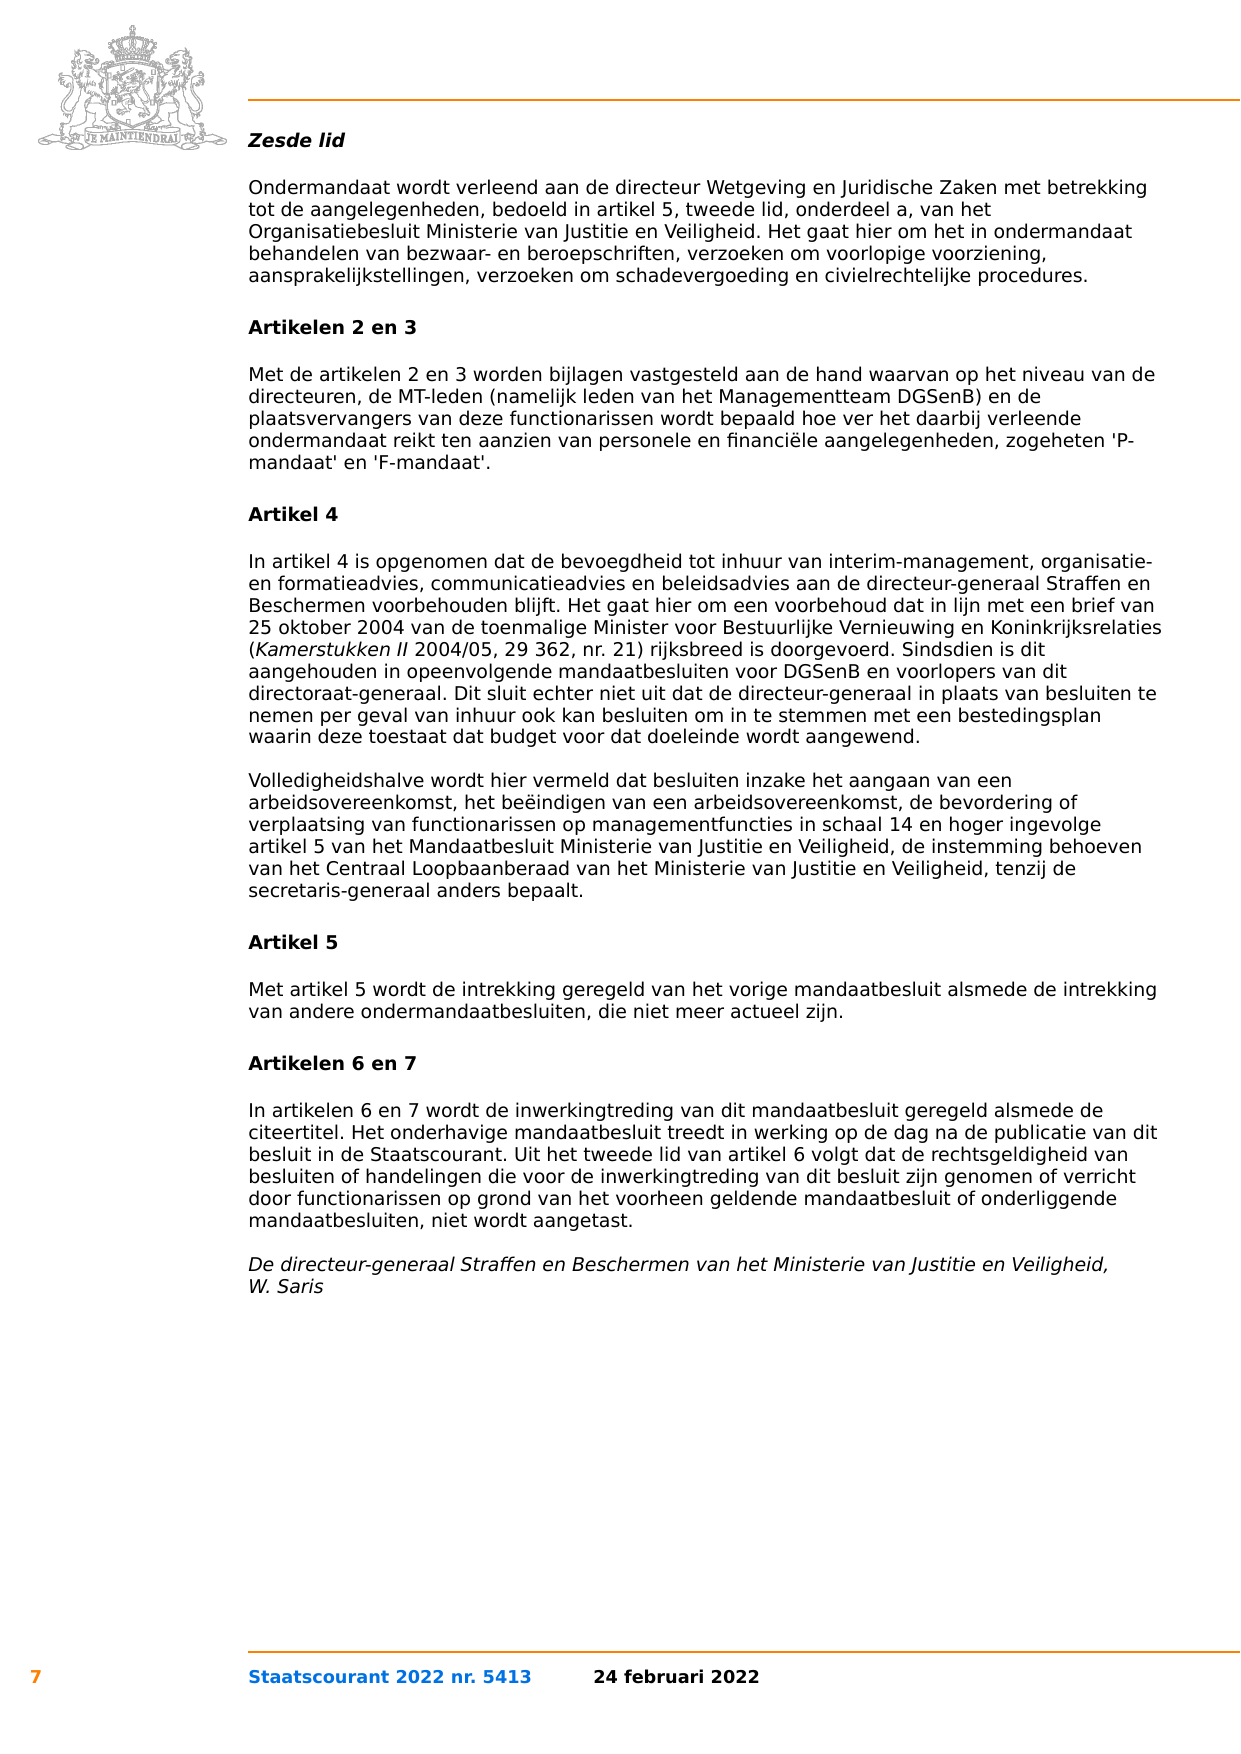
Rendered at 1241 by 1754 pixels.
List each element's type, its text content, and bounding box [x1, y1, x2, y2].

subtitle Artikel 4 [248, 504, 1163, 526]
text De directeur-generaal Straffen en Beschermen van het Ministerie van Justitie en Veiligheid, W. Saris [248, 1254, 1163, 1298]
picture [38, 25, 227, 150]
text Met artikel 5 wordt de intrekking geregeld van het vorige mandaatbesluit alsmede de intrekking van andere ondermandaatbesluiten, die niet meer actueel zijn. [248, 979, 1163, 1023]
subtitle Artikelen 2 en 3 [248, 317, 1163, 339]
text In artikelen 6 en 7 wordt de inwerkingtreding van dit mandaatbesluit geregeld alsmede de citeertitel. Het onderhavige mandaatbesluit treedt in werking op de dag na de publicatie van dit besluit in de Staatscourant. Uit het tweede lid van artikel 6 volgt dat de rechtsgeldigheid van besluiten of handelingen die voor de inwerkingtreding van dit besluit zijn genomen of verricht door functionarissen op grond van het voorheen geldende mandaatbesluit of onderliggende mandaatbesluiten, niet wordt aangetast. [248, 1100, 1163, 1232]
subtitle Artikelen 6 en 7 [248, 1053, 1163, 1075]
text In artikel 4 is opgenomen dat de bevoegdheid tot inhuur van interim-management, organisatie- en formatieadvies, communicatieadvies en beleidsadvies aan de directeur-generaal Straffen en Beschermen voorbehouden blijft. Het gaat hier om een voorbehoud dat in lijn met een brief van 25 oktober 2004 van de toenmalige Minister voor Bestuurlijke Vernieuwing en Koninkrijksrelaties (Kamerstukken II 2004/05, 29 362, nr. 21) rijksbreed is doorgevoerd. Sindsdien is dit aangehouden in opeenvolgende mandaatbesluiten voor DGSenB en voorlopers van dit directoraat-generaal. Dit sluit echter niet uit dat de directeur-generaal in plaats van besluiten te nemen per geval van inhuur ook kan besluiten om in te stemmen met een bestedingsplan waarin deze toestaat dat budget voor dat doeleinde wordt aangewend. [248, 551, 1163, 748]
text Ondermandaat wordt verleend aan de directeur Wetgeving en Juridische Zaken met betrekking tot de aangelegenheden, bedoeld in artikel 5, tweede lid, onderdeel a, van het Organisatiebesluit Ministerie van Justitie en Veiligheid. Het gaat hier om het in ondermandaat behandelen van bezwaar- en beroepschriften, verzoeken om voorlopige voorziening, aansprakelijkstellingen, verzoeken om schadevergoeding en civielrechtelijke procedures. [248, 177, 1163, 287]
subtitle Artikel 5 [248, 932, 1163, 954]
subtitle Zesde lid [248, 130, 1163, 152]
text Volledigheidshalve wordt hier vermeld dat besluiten inzake het aangaan van een arbeidsovereenkomst, het beëindigen van een arbeidsovereenkomst, de bevordering of verplaatsing van functionarissen op managementfuncties in schaal 14 en hoger ingevolge artikel 5 van het Mandaatbesluit Ministerie van Justitie en Veiligheid, de instemming behoeven van het Centraal Loopbaanberaad van het Ministerie van Justitie en Veiligheid, tenzij de secretaris-generaal anders bepaalt. [248, 770, 1163, 902]
text Met de artikelen 2 en 3 worden bijlagen vastgesteld aan de hand waarvan op het niveau van de directeuren, de MT-leden (namelijk leden van het Managementteam DGSenB) en de plaatsvervangers van deze functionarissen wordt bepaald hoe ver het daarbij verleende ondermandaat reikt ten aanzien van personele en financiële aangelegenheden, zogeheten 'P-mandaat' en 'F-mandaat'. [248, 364, 1163, 474]
